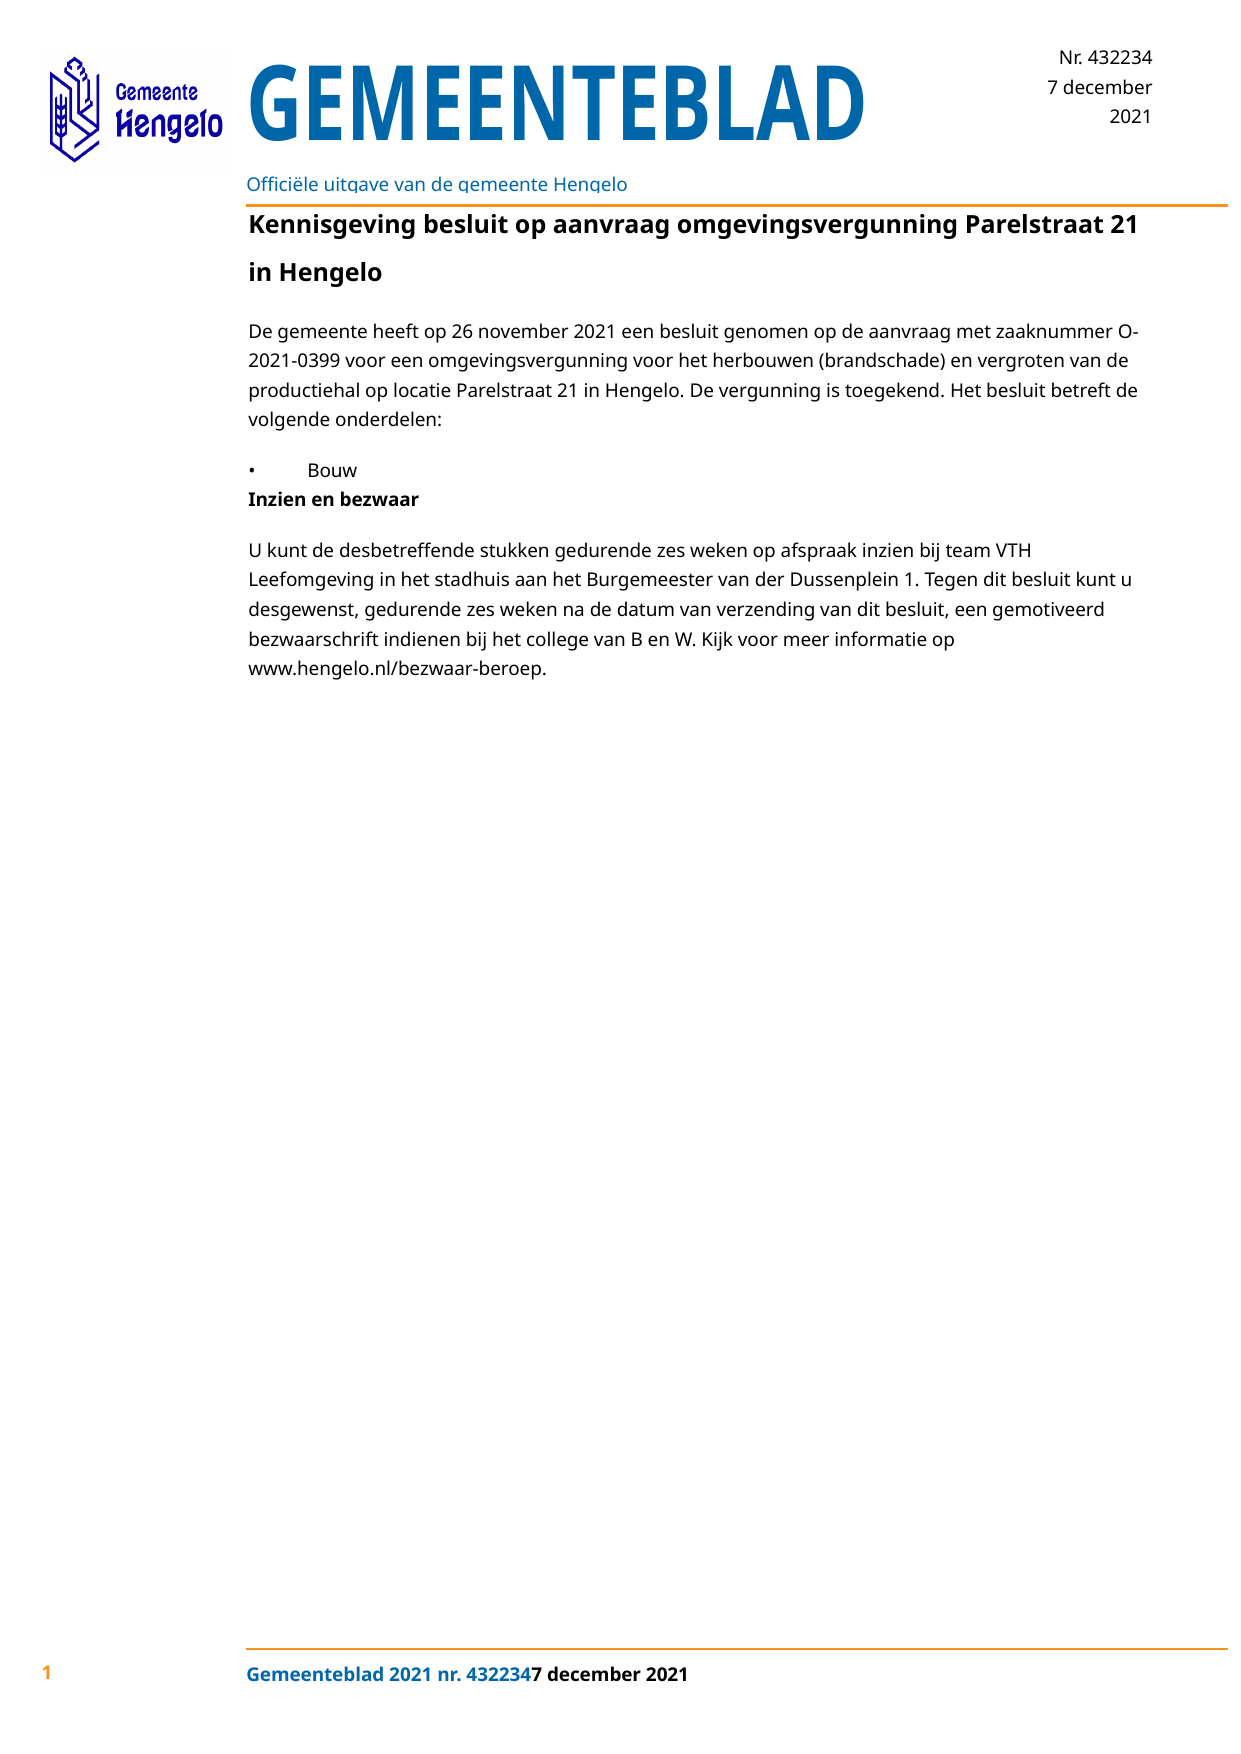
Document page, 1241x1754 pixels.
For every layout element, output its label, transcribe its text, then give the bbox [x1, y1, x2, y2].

text De gemeente heeft op 26 november 2021 een besluit genomen op de aanvraag met zaaknummer O-2021-0399 voor een omgevingsvergunning voor het herbouwen (brandschade) en vergroten van de productiehal op locatie Parelstraat 21 in Hengelo. De vergunning is toegekend. Het besluit betreft de volgende onderdelen: [248, 318, 1152, 432]
picture [41, 47, 231, 172]
list Bouw [248, 457, 1152, 483]
text Kennisgeving besluit op aanvraag omgevingsvergunning Parelstraat 21 in Hengelo [248, 207, 1152, 288]
text U kunt de desbetreffende stukken gedurende zes weken op afspraak inzien bij team VTH Leefomgeving in het stadhuis aan het Burgemeester van der Dussenplein 1. Tegen dit besluit kunt u desgewenst, gedurende zes weken na de datum van verzending van dit besluit, een gemotiveerd bezwaarschrift indienen bij het college van B en W. Kijk voor meer informatie op www.hengelo.nl/bezwaar-beroep. [248, 537, 1152, 681]
text Inzien en bezwaar [248, 487, 1152, 512]
